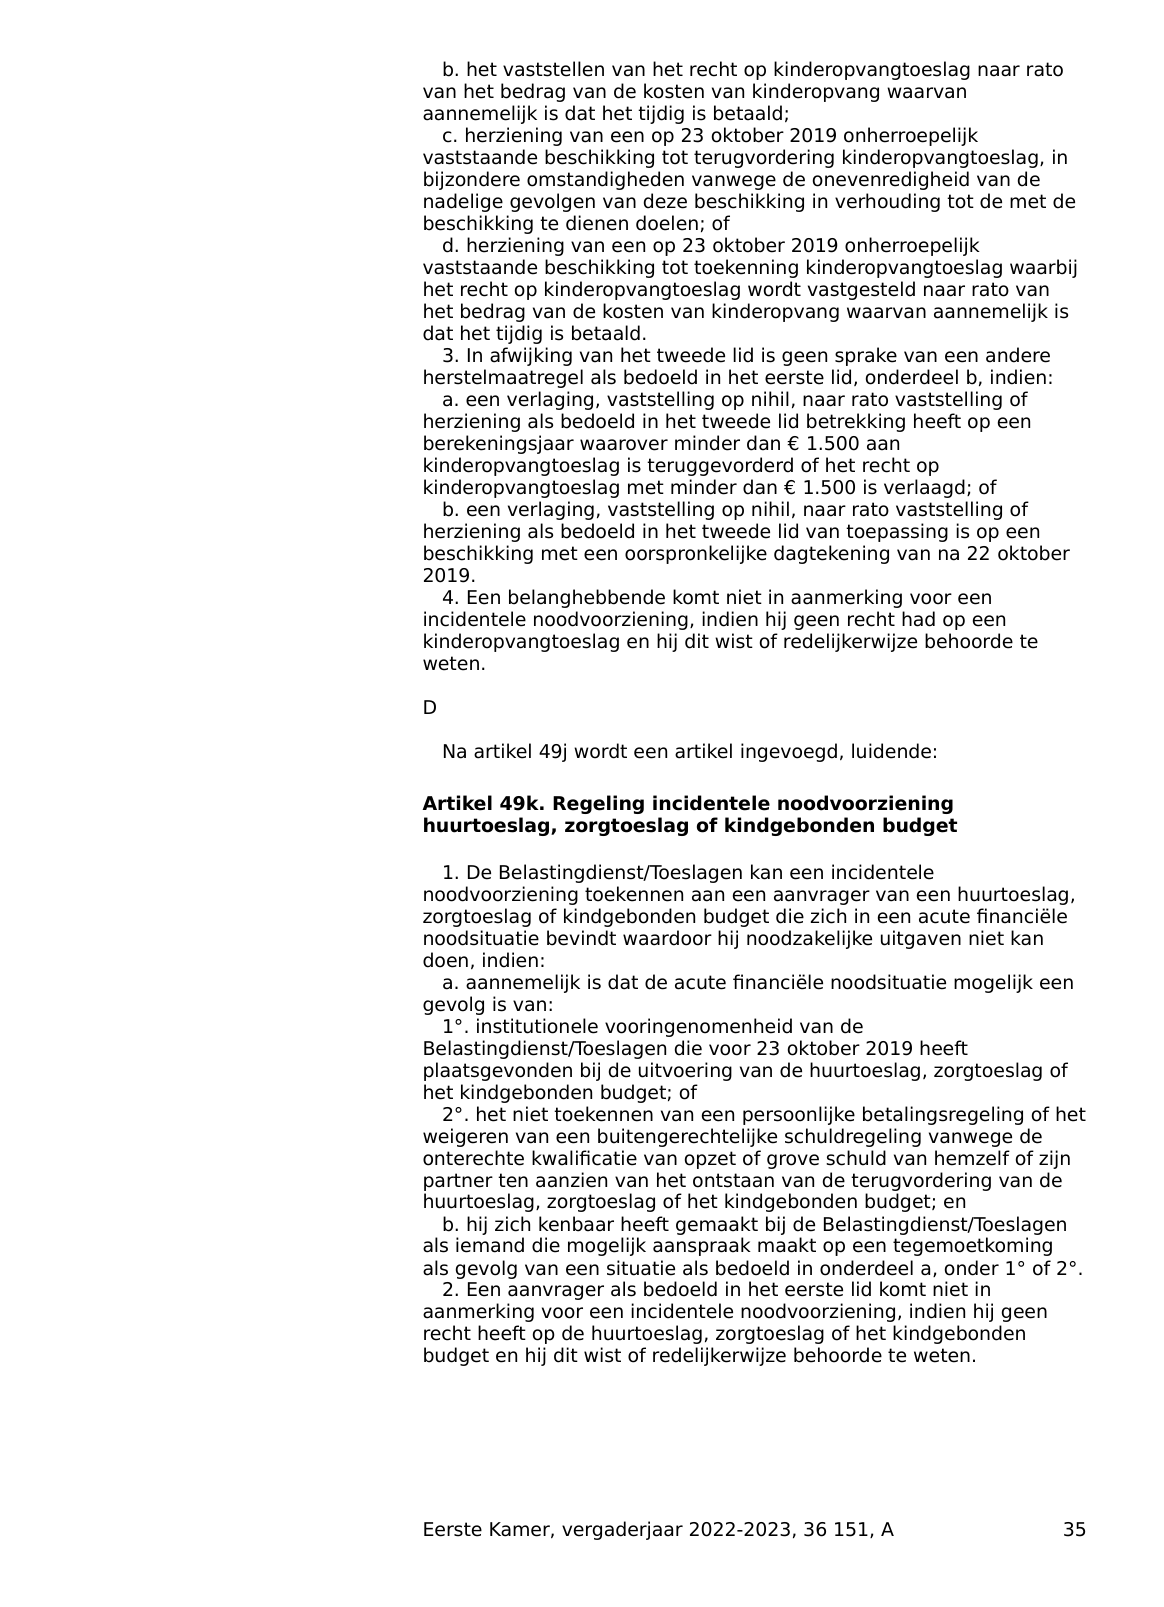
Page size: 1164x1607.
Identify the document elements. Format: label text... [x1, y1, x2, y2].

text 4. Een belanghebbende komt niet in aanmerking voor een incidentele noodvoorziening, indien hij geen recht had op een kinderopvangtoeslag en hij dit wist of redelijkerwijze behoorde te weten. [422, 587, 1087, 674]
text b. hij zich kenbaar heeft gemaakt bij de Belastingdienst/Toeslagen als iemand die mogelijk aanspraak maakt op een tegemoetkoming als gevolg van een situatie als bedoeld in onderdeel a, onder 1° of 2°. [422, 1213, 1087, 1279]
text c. herziening van een op 23 oktober 2019 onherroepelijk vaststaande beschikking tot terugvordering kinderopvangtoeslag, in bijzondere omstandigheden vanwege de onevenredigheid van de nadelige gevolgen van deze beschikking in verhouding tot de met de beschikking te dienen doelen; of [422, 125, 1087, 235]
text 2°. het niet toekennen van een persoonlijke betalingsregeling of het weigeren van een buitengerechtelijke schuldregeling vanwege de onterechte kwalificatie van opzet of grove schuld van hemzelf of zijn partner ten aanzien van het ontstaan van de terugvordering van de huurtoeslag, zorgtoeslag of het kindgebonden budget; en [422, 1103, 1087, 1213]
text 2. Een aanvrager als bedoeld in het eerste lid komt niet in aanmerking voor een incidentele noodvoorziening, indien hij geen recht heeft op de huurtoeslag, zorgtoeslag of het kindgebonden budget en hij dit wist of redelijkerwijze behoorde te weten. [422, 1279, 1087, 1367]
text b. het vaststellen van het recht op kinderopvangtoeslag naar rato van het bedrag van de kosten van kinderopvang waarvan aannemelijk is dat het tijdig is betaald; [422, 59, 1087, 125]
text a. aannemelijk is dat de acute financiële noodsituatie mogelijk een gevolg is van: [422, 972, 1087, 1016]
text a. een verlaging, vaststelling op nihil, naar rato vaststelling of herziening als bedoeld in het tweede lid betrekking heeft op een berekeningsjaar waarover minder dan € 1.500 aan kinderopvangtoeslag is teruggevorderd of het recht op kinderopvangtoeslag met minder dan € 1.500 is verlaagd; of [422, 389, 1087, 499]
text d. herziening van een op 23 oktober 2019 onherroepelijk vaststaande beschikking tot toekenning kinderopvangtoeslag waarbij het recht op kinderopvangtoeslag wordt vastgesteld naar rato van het bedrag van de kosten van kinderopvang waarvan aannemelijk is dat het tijdig is betaald. [422, 235, 1087, 345]
text b. een verlaging, vaststelling op nihil, naar rato vaststelling of herziening als bedoeld in het tweede lid van toepassing is op een beschikking met een oorspronkelijke dagtekening van na 22 oktober 2019. [422, 499, 1087, 587]
text 1°. institutionele vooringenomenheid van de Belastingdienst/Toeslagen die voor 23 oktober 2019 heeft plaatsgevonden bij de uitvoering van de huurtoeslag, zorgtoeslag of het kindgebonden budget; of [422, 1016, 1087, 1103]
text 1. De Belastingdienst/Toeslagen kan een incidentele noodvoorziening toekennen aan een aanvrager van een huurtoeslag, zorgtoeslag of kindgebonden budget die zich in een acute financiële noodsituatie bevindt waardoor hij noodzakelijke uitgaven niet kan doen, indien: [422, 862, 1087, 972]
text 3. In afwijking van het tweede lid is geen sprake van een andere herstelmaatregel als bedoeld in het eerste lid, onderdeel b, indien: [422, 345, 1087, 389]
text D [422, 697, 1087, 719]
text Na artikel 49j wordt een artikel ingevoegd, luidende: [422, 741, 1087, 763]
subtitle Artikel 49k. Regeling incidentele noodvoorziening huurtoeslag, zorgtoeslag of kindgebonden budget [422, 793, 1087, 837]
